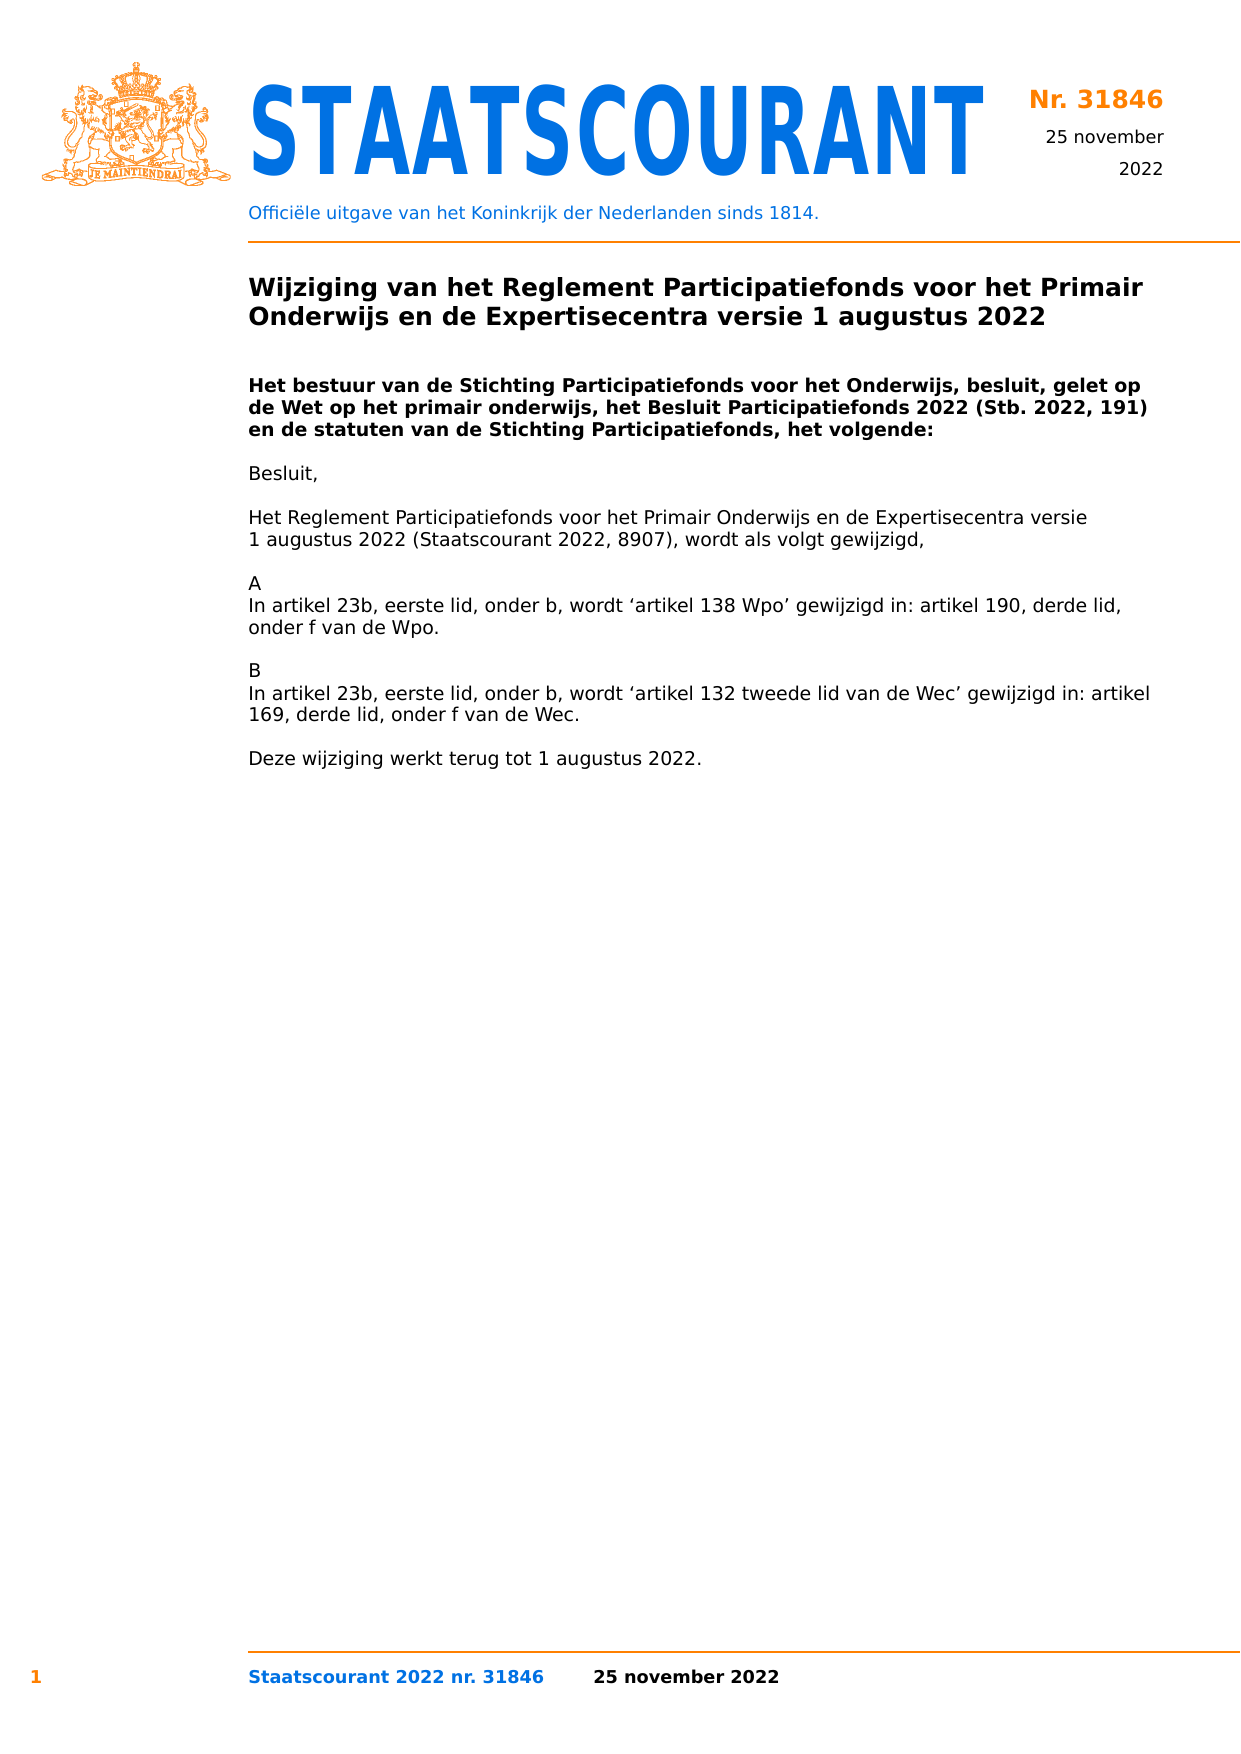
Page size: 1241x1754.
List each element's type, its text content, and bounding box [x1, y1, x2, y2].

text B [248, 660, 1163, 682]
text Het Reglement Participatiefonds voor het Primair Onderwijs en de Expertisecentra versie 1 augustus 2022 (Staatscourant 2022, 8907), wordt als volgt gewijzigd, [248, 507, 1163, 551]
table_cell 25 november [998, 121, 1240, 153]
table_cell Officiële uitgave van het Koninkrijk der Nederlanden sinds 1814. [248, 203, 1240, 241]
text Het bestuur van de Stichting Participatiefonds voor het Onderwijs, besluit, gelet op de Wet op het primair onderwijs, het Besluit Participatiefonds 2022 (Stb. 2022, 191) en de statuten van de Stichting Participatiefonds, het volgende: [248, 375, 1163, 441]
table_cell 2022 [998, 153, 1240, 203]
text A [248, 573, 1163, 594]
table_header Nr. 31846 [998, 62, 1240, 121]
table_header STAATSCOURANT [248, 62, 998, 203]
table_header [25, 62, 248, 241]
text Besluit, [248, 463, 1163, 485]
text In artikel 23b, eerste lid, onder b, wordt ‘artikel 138 Wpo’ gewijzigd in: artikel 190, derde lid, onder f van de Wpo. [248, 594, 1163, 638]
picture [41, 62, 231, 186]
text In artikel 23b, eerste lid, onder b, wordt ‘artikel 132 tweede lid van de Wec’ gewijzigd in: artikel 169, derde lid, onder f van de Wec. [248, 682, 1163, 726]
subtitle Wijziging van het Reglement Participatiefonds voor het Primair Onderwijs en de Expertisecentra versie 1 augustus 2022 [248, 273, 1163, 331]
text Deze wijziging werkt terug tot 1 augustus 2022. [248, 748, 1163, 770]
